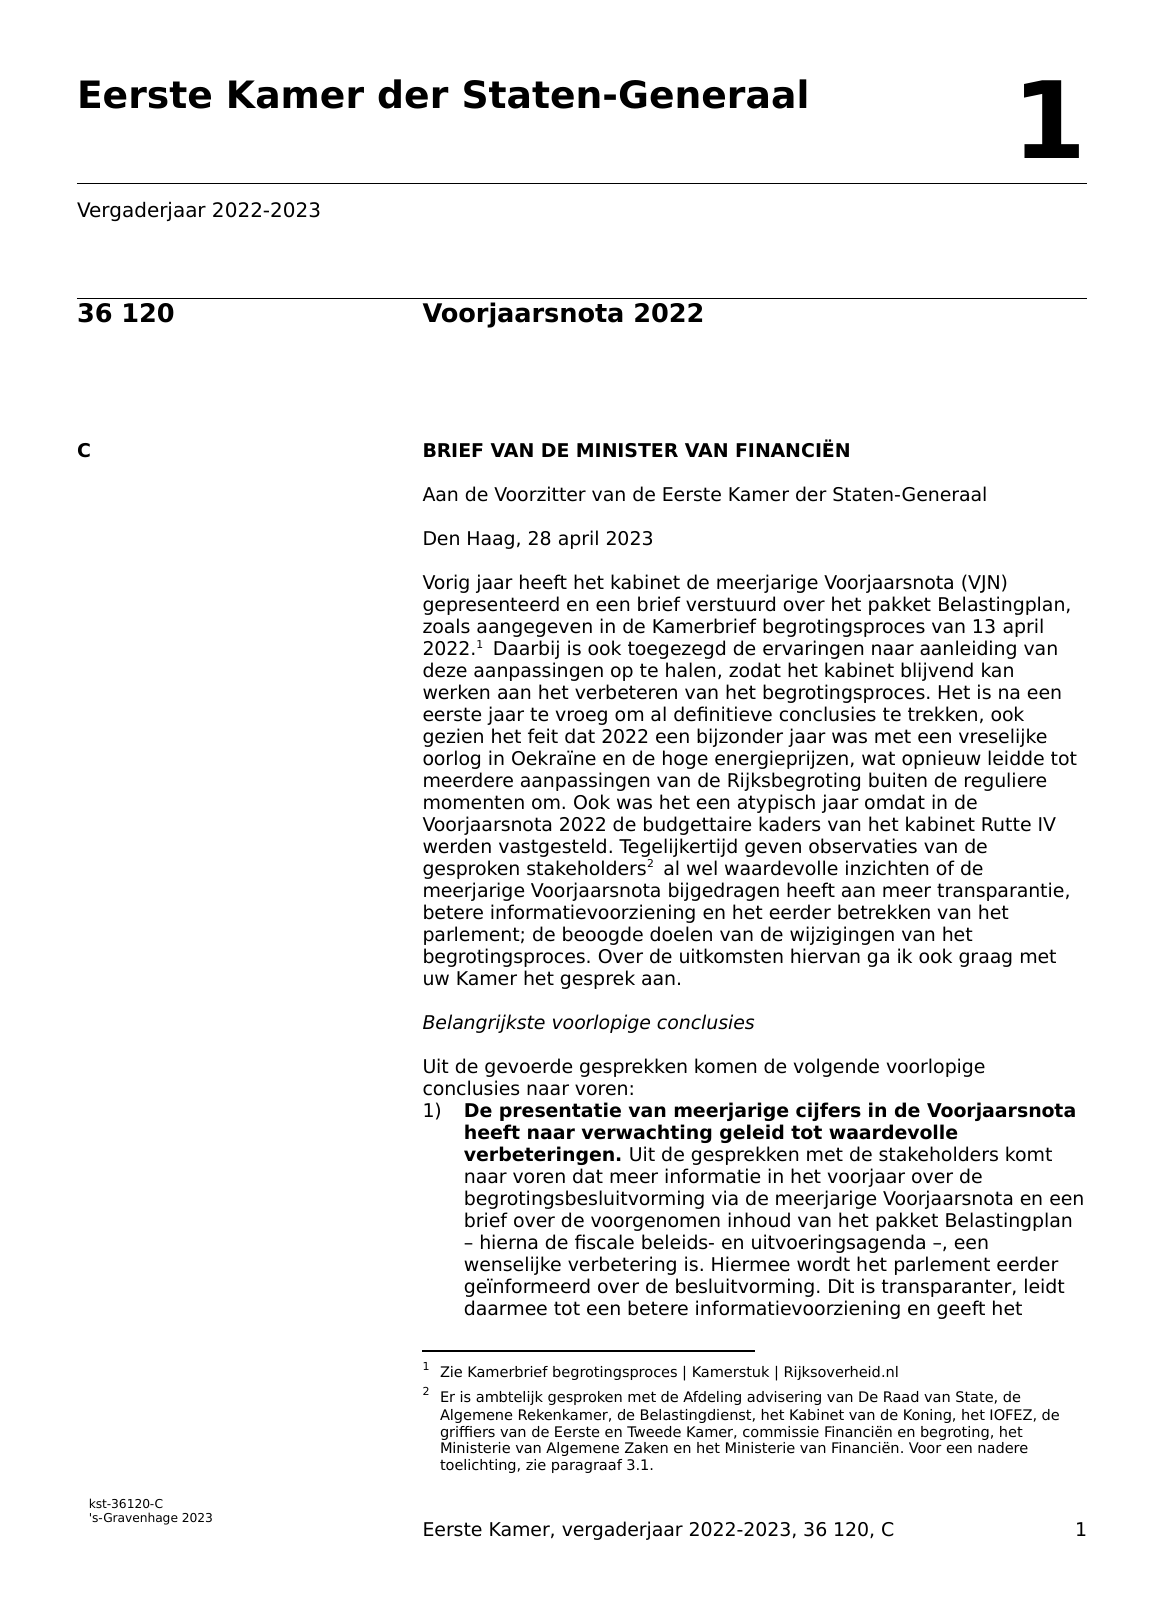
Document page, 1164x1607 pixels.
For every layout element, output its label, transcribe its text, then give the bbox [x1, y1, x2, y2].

text Aan de Voorzitter van de Eerste Kamer der Staten-Generaal [422, 484, 1087, 506]
table_cell Vergaderjaar 2022-2023 [77, 184, 1087, 298]
subtitle C BRIEF VAN DE MINISTER VAN FINANCIËN [77, 440, 1087, 462]
text Vorig jaar heeft het kabinet de meerjarige Voorjaarsnota (VJN) gepresenteerd en een brief verstuurd over het pakket Belastingplan, zoals aangegeven in de Kamerbrief begrotingsproces van 13 april 2022. Daarbij is ook toegezegd de ervaringen naar aanleiding van deze aanpassingen op te halen, zodat het kabinet blijvend kan werken aan het verbeteren van het begrotingsproces. Het is na een eerste jaar te vroeg om al definitieve conclusies te trekken, ook gezien het feit dat 2022 een bijzonder jaar was met een vreselijke oorlog in Oekraïne en de hoge energieprijzen, wat opnieuw leidde tot meerdere aanpassingen van de Rijksbegroting buiten de reguliere momenten om. Ook was het een atypisch jaar omdat in de Voorjaarsnota 2022 de budgettaire kaders van het kabinet Rutte IV werden vastgesteld. Tegelijkertijd geven observaties van de gesproken stakeholders al wel waardevolle inzichten of de meerjarige Voorjaarsnota bijgedragen heeft aan meer transparantie, betere informatievoorziening en het eerder betrekken van het parlement; de beoogde doelen van de wijzigingen van het begrotingsproces. Over de uitkomsten hiervan ga ik ook graag met uw Kamer het gesprek aan. [422, 572, 1087, 990]
subtitle Belangrijkste voorlopige conclusies [422, 1012, 1087, 1034]
table_header 1 [886, 59, 1087, 183]
text Er is ambtelijk gesproken met de Afdeling advisering van De Raad van State, de Algemene Rekenkamer, de Belastingdienst, het Kabinet van de Koning, het IOFEZ, de griffiers van de Eerste en Tweede Kamer, commissie Financiën en begroting, het Ministerie van Algemene Zaken en het Ministerie van Financiën. Voor een nadere toelichting, zie paragraaf 3.1. [422, 1385, 1087, 1474]
text 1) De presentatie van meerjarige cijfers in de Voorjaarsnota heeft naar verwachting geleid tot waardevolle verbeteringen. Uit de gesprekken met de stakeholders komt naar voren dat meer informatie in het voorjaar over de begrotingsbesluitvorming via de meerjarige Voorjaarsnota en een brief over de voorgenomen inhoud van het pakket Belastingplan – hierna de fiscale beleids- en uitvoeringsagenda –, een wenselijke verbetering is. Hiermee wordt het parlement eerder geïnformeerd over de besluitvorming. Dit is transparanter, leidt daarmee tot een betere informatievoorziening en geeft het [422, 1100, 1087, 1320]
text kst-36120-C [88, 1497, 323, 1511]
text Den Haag, 28 april 2023 [422, 528, 1087, 550]
text 's-Gravenhage 2023 [88, 1511, 323, 1525]
subtitle 36 120 Voorjaarsnota 2022 [77, 299, 1087, 329]
text Uit de gevoerde gesprekken komen de volgende voorlopige conclusies naar voren: [422, 1056, 1087, 1100]
table_header Eerste Kamer der Staten-Generaal [77, 59, 886, 183]
text Zie Kamerbrief begrotingsproces | Kamerstuk | Rijksoverheid.nl [422, 1360, 1087, 1382]
